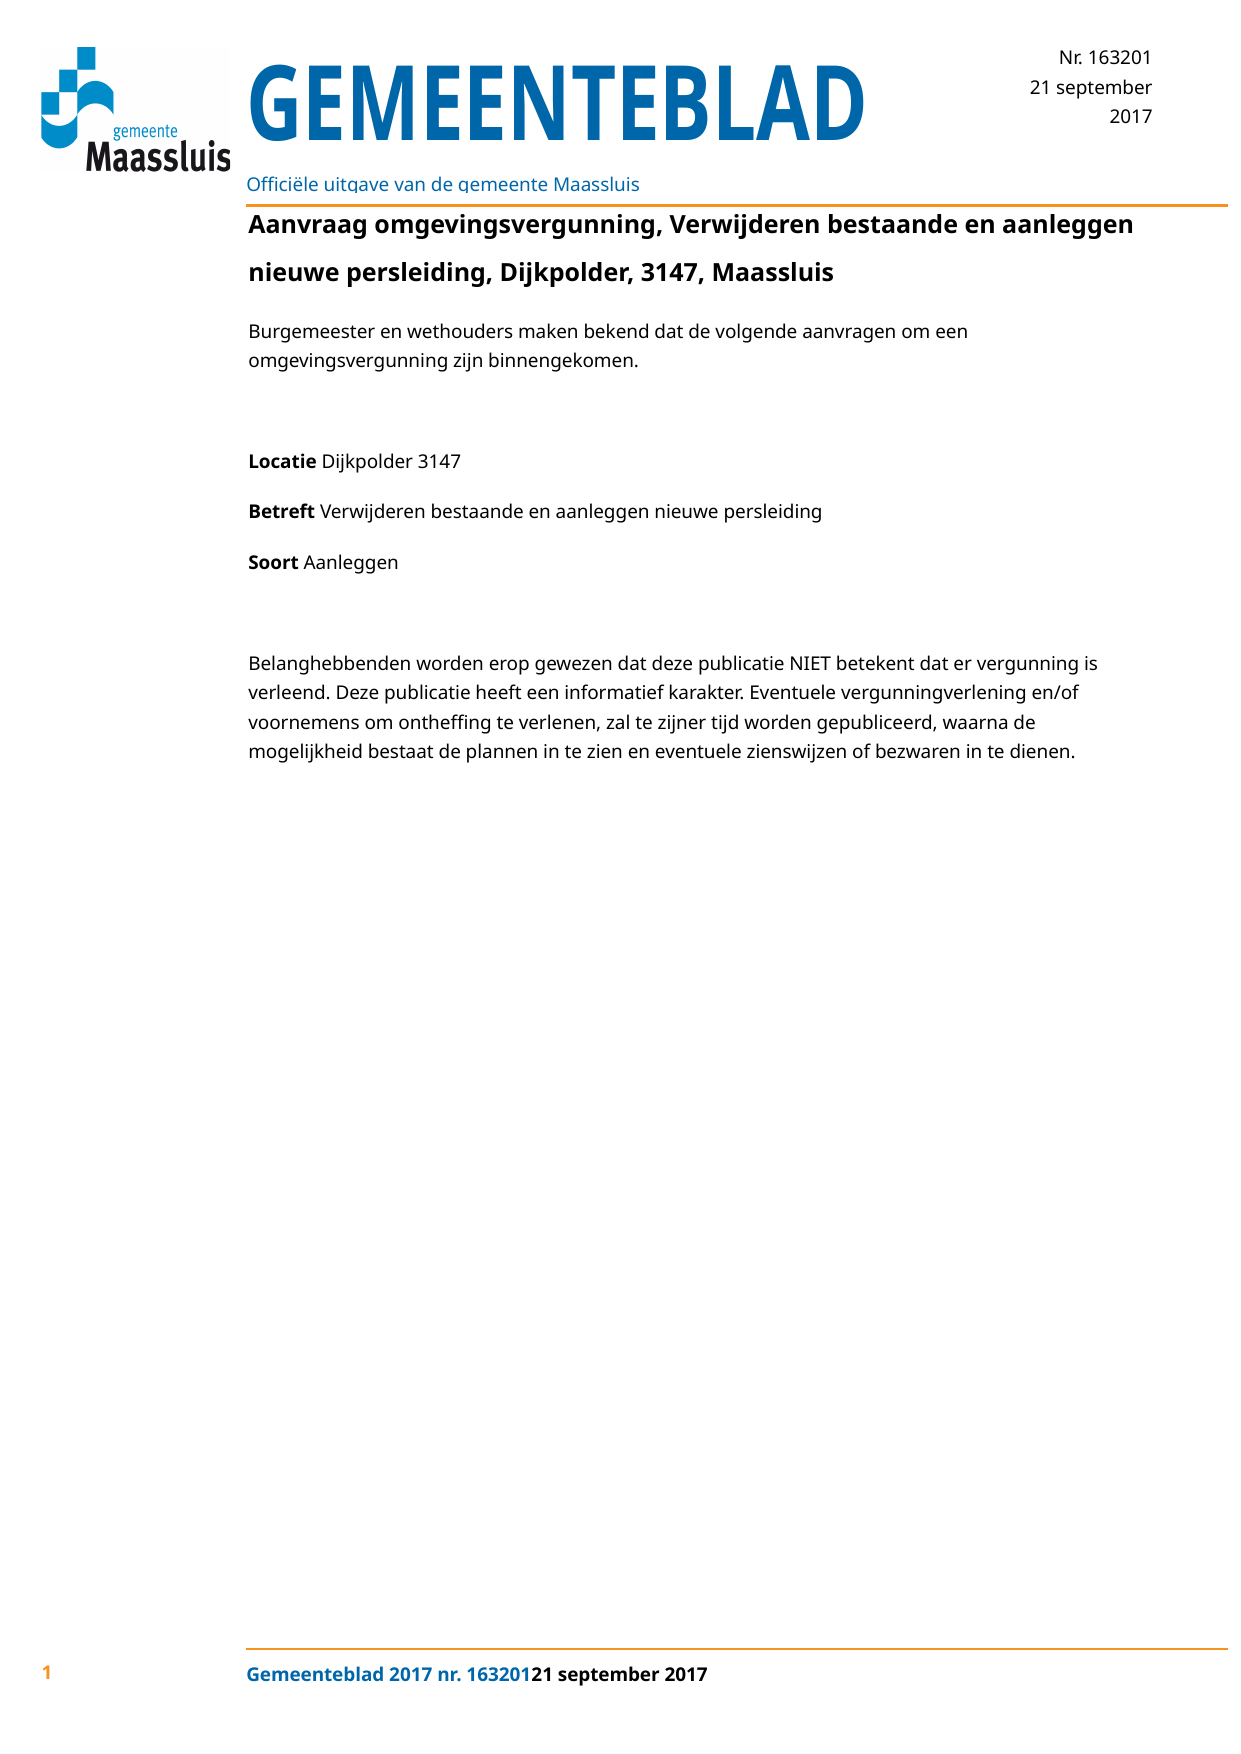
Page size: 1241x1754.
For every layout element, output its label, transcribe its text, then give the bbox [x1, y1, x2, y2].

picture [41, 47, 77, 92]
text Betreft Verwijderen bestaande en aanleggen nieuwe persleiding [248, 499, 1152, 524]
picture [41, 47, 231, 172]
text Soort Aanleggen [248, 549, 1152, 575]
text Aanvraag omgevingsvergunning, Verwijderen bestaande en aanleggen nieuwe persleiding, Dijkpolder, 3147, Maassluis [248, 207, 1152, 288]
text Belanghebbenden worden erop gewezen dat deze publicatie NIET betekent dat er vergunning is verleend. Deze publicatie heeft een informatief karakter. Eventuele vergunningverlening en/of voornemens om ontheffing te verlenen, zal te zijner tijd worden gepubliceerd, waarna de mogelijkheid bestaat de plannen in te zien en eventuele zienswijzen of bezwaren in te dienen. [248, 650, 1152, 764]
text Burgemeester en wethouders maken bekend dat de volgende aanvragen om een omgevingsvergunning zijn binnengekomen. [248, 318, 1152, 373]
text Locatie Dijkpolder 3147 [248, 448, 1152, 474]
